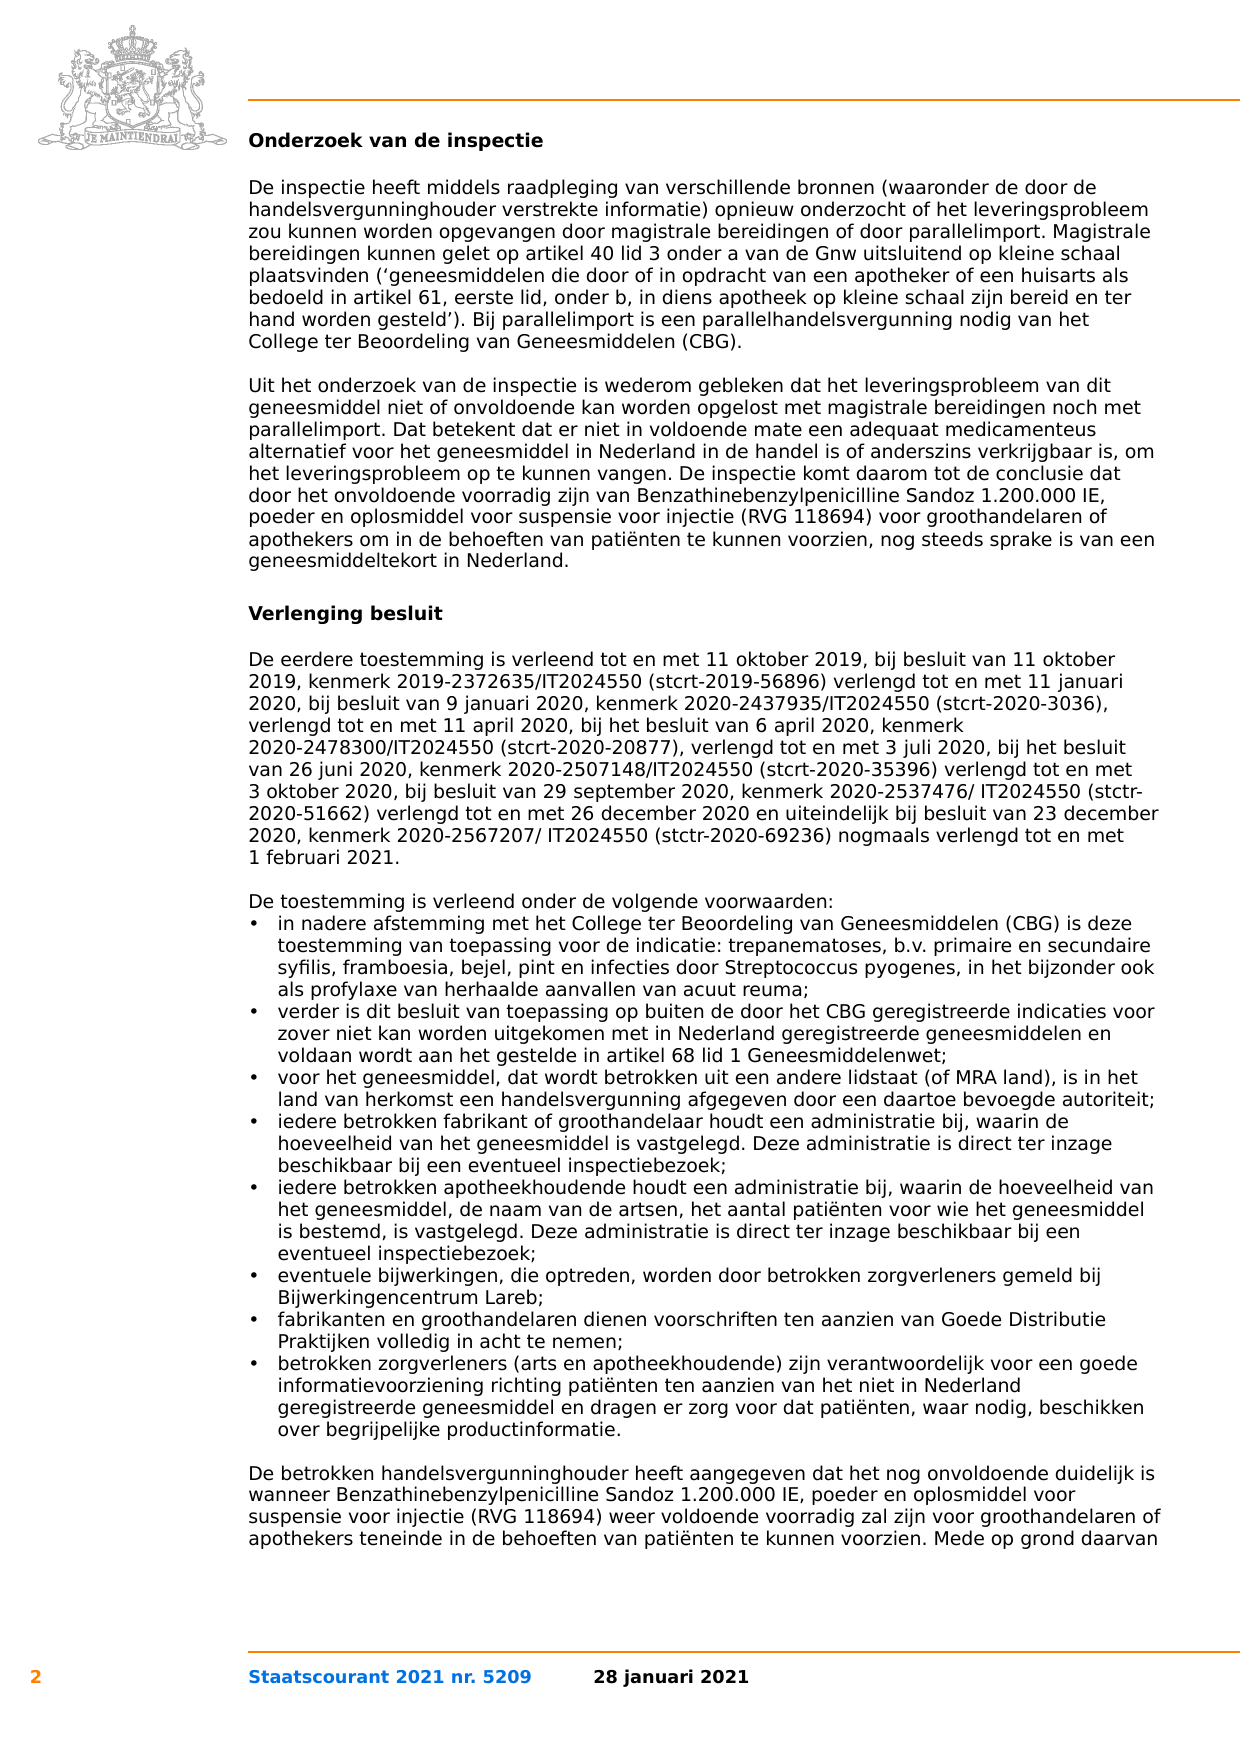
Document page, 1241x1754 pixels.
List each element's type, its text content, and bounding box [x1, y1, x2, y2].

text Uit het onderzoek van de inspectie is wederom gebleken dat het leveringsprobleem van dit geneesmiddel niet of onvoldoende kan worden opgelost met magistrale bereidingen noch met parallelimport. Dat betekent dat er niet in voldoende mate een adequaat medicamenteus alternatief voor het geneesmiddel in Nederland in de handel is of anderszins verkrijgbaar is, om het leveringsprobleem op te kunnen vangen. De inspectie komt daarom tot de conclusie dat door het onvoldoende voorradig zijn van Benzathinebenzylpenicilline Sandoz 1.200.000 IE, poeder en oplosmiddel voor suspensie voor injectie (RVG 118694) voor groothandelaren of apothekers om in de behoeften van patiënten te kunnen voorzien, nog steeds sprake is van een geneesmiddeltekort in Nederland. [248, 374, 1163, 572]
text De inspectie heeft middels raadpleging van verschillende bronnen (waaronder de door de handelsvergunninghouder verstrekte informatie) opnieuw onderzocht of het leveringsprobleem zou kunnen worden opgevangen door magistrale bereidingen of door parallelimport. Magistrale bereidingen kunnen gelet op artikel 40 lid 3 onder a van de Gnw uitsluitend op kleine schaal plaatsvinden (‘geneesmiddelen die door of in opdracht van een apotheker of een huisarts als bedoeld in artikel 61, eerste lid, onder b, in diens apotheek op kleine schaal zijn bereid en ter hand worden gesteld’). Bij parallelimport is een parallelhandelsvergunning nodig van het College ter Beoordeling van Geneesmiddelen (CBG). [248, 177, 1163, 353]
text De toestemming is verleend onder de volgende voorwaarden: [248, 891, 1163, 913]
text • in nadere afstemming met het College ter Beoordeling van Geneesmiddelen (CBG) is deze toestemming van toepassing voor de indicatie: trepanematoses, b.v. primaire en secundaire syfilis, framboesia, bejel, pint en infecties door Streptococcus pyogenes, in het bijzonder ook als profylaxe van herhaalde aanvallen van acuut reuma; [248, 913, 1163, 1001]
text • iedere betrokken fabrikant of groothandelaar houdt een administratie bij, waarin de hoeveelheid van het geneesmiddel is vastgelegd. Deze administratie is direct ter inzage beschikbaar bij een eventueel inspectiebezoek; [248, 1111, 1163, 1177]
text • voor het geneesmiddel, dat wordt betrokken uit een andere lidstaat (of MRA land), is in het land van herkomst een handelsvergunning afgegeven door een daartoe bevoegde autoriteit; [248, 1067, 1163, 1111]
subtitle Verlenging besluit [248, 602, 1163, 624]
text • iedere betrokken apotheekhoudende houdt een administratie bij, waarin de hoeveelheid van het geneesmiddel, de naam van de artsen, het aantal patiënten voor wie het geneesmiddel is bestemd, is vastgelegd. Deze administratie is direct ter inzage beschikbaar bij een eventueel inspectiebezoek; [248, 1177, 1163, 1265]
text • fabrikanten en groothandelaren dienen voorschriften ten aanzien van Goede Distributie Praktijken volledig in acht te nemen; [248, 1309, 1163, 1353]
text De eerdere toestemming is verleend tot en met 11 oktober 2019, bij besluit van 11 oktober 2019, kenmerk 2019-2372635/IT2024550 (stcrt-2019-56896) verlengd tot en met 11 januari 2020, bij besluit van 9 januari 2020, kenmerk 2020-2437935/IT2024550 (stcrt-2020-3036), verlengd tot en met 11 april 2020, bij het besluit van 6 april 2020, kenmerk 2020-2478300/IT2024550 (stcrt-2020-20877), verlengd tot en met 3 juli 2020, bij het besluit van 26 juni 2020, kenmerk 2020-2507148/IT2024550 (stcrt-2020-35396) verlengd tot en met 3 oktober 2020, bij besluit van 29 september 2020, kenmerk 2020-2537476/ IT2024550 (stctr-2020-51662) verlengd tot en met 26 december 2020 en uiteindelijk bij besluit van 23 december 2020, kenmerk 2020-2567207/ IT2024550 (stctr-2020-69236) nogmaals verlengd tot en met 1 februari 2021. [248, 649, 1163, 869]
text De betrokken handelsvergunninghouder heeft aangegeven dat het nog onvoldoende duidelijk is wanneer Benzathinebenzylpenicilline Sandoz 1.200.000 IE, poeder en oplosmiddel voor suspensie voor injectie (RVG 118694) weer voldoende voorradig zal zijn voor groothandelaren of apothekers teneinde in de behoeften van patiënten te kunnen voorzien. Mede op grond daarvan [248, 1462, 1163, 1550]
text • verder is dit besluit van toepassing op buiten de door het CBG geregistreerde indicaties voor zover niet kan worden uitgekomen met in Nederland geregistreerde geneesmiddelen en voldaan wordt aan het gestelde in artikel 68 lid 1 Geneesmiddelenwet; [248, 1001, 1163, 1067]
subtitle Onderzoek van de inspectie [248, 130, 1163, 152]
text • betrokken zorgverleners (arts en apotheekhoudende) zijn verantwoordelijk voor een goede informatievoorziening richting patiënten ten aanzien van het niet in Nederland geregistreerde geneesmiddel en dragen er zorg voor dat patiënten, waar nodig, beschikken over begrijpelijke productinformatie. [248, 1353, 1163, 1441]
picture [38, 25, 227, 150]
text • eventuele bijwerkingen, die optreden, worden door betrokken zorgverleners gemeld bij Bijwerkingencentrum Lareb; [248, 1265, 1163, 1309]
